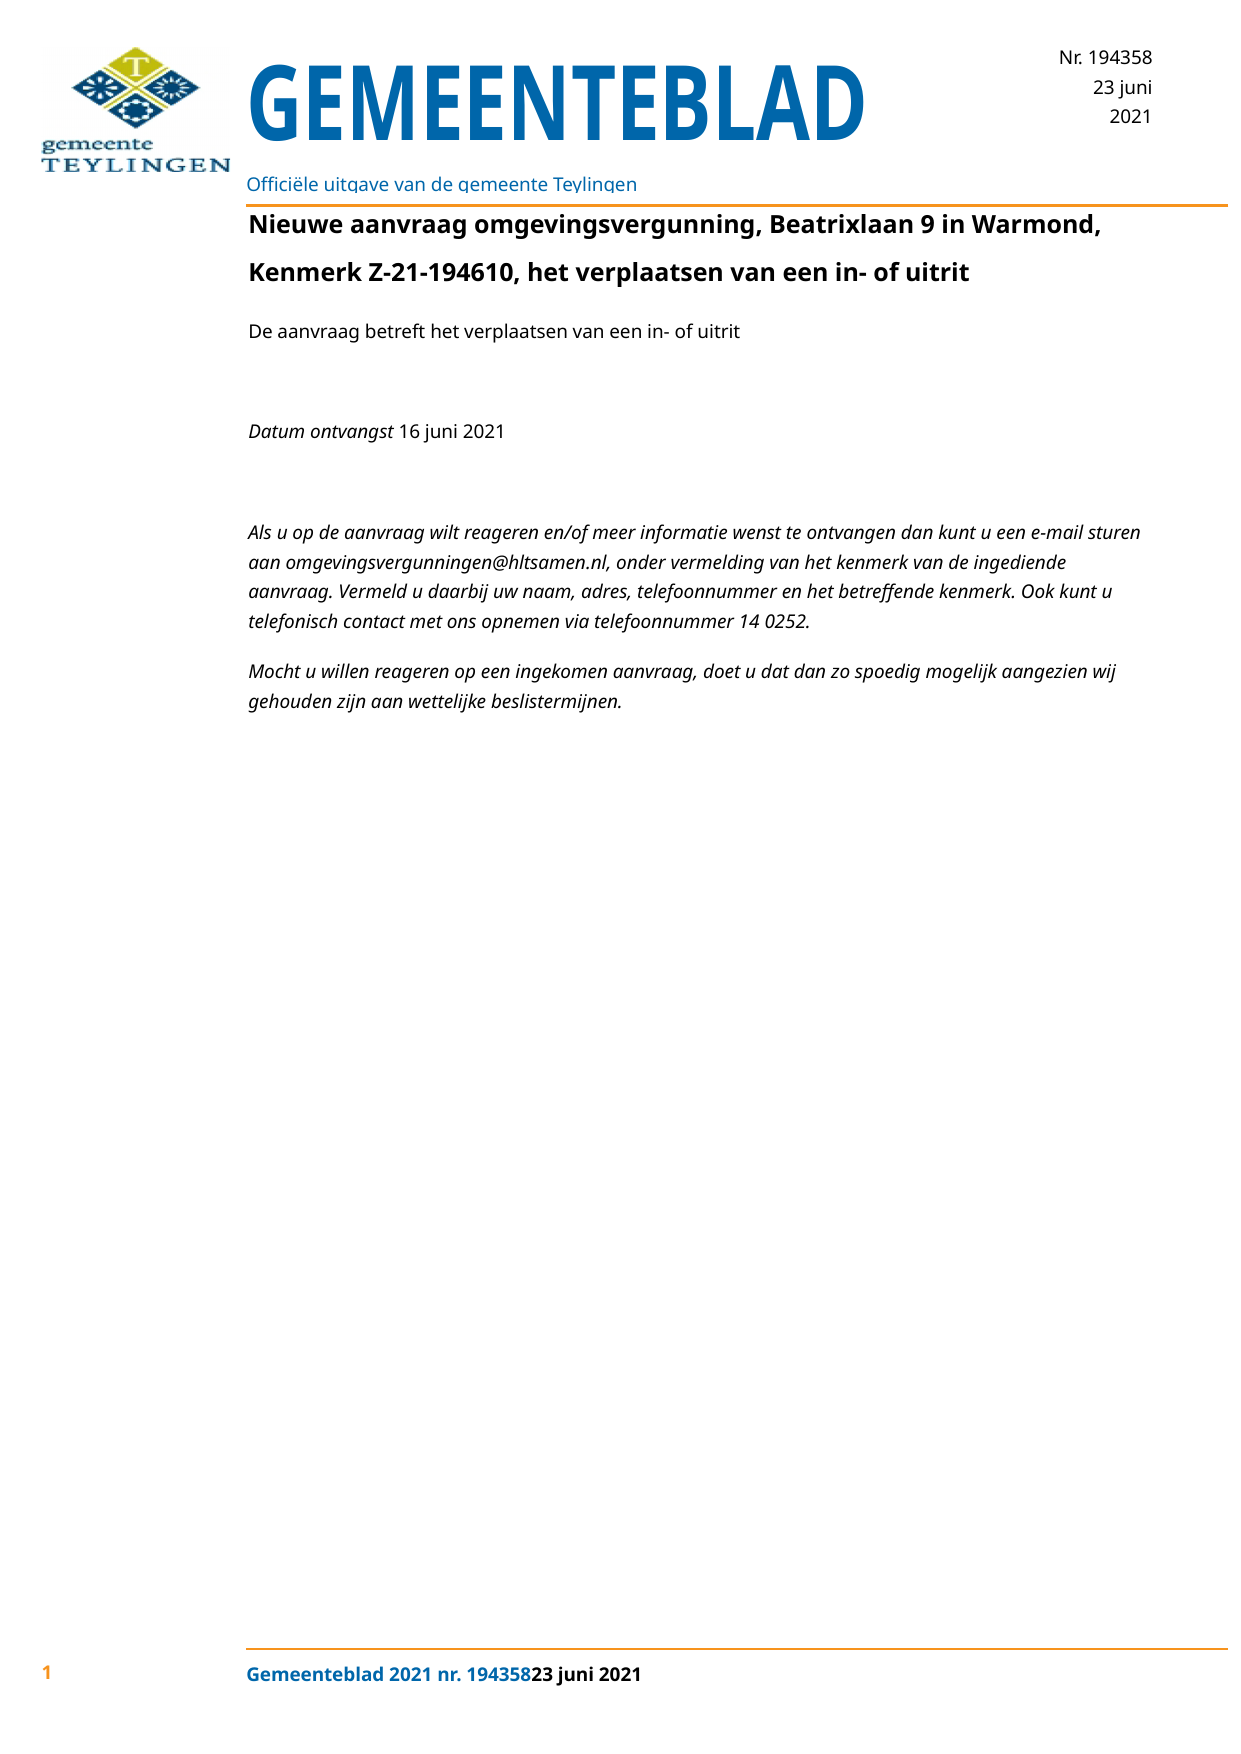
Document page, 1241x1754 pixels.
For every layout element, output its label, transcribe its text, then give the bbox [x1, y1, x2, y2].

text Mocht u willen reageren op een ingekomen aanvraag, doet u dat dan zo spoedig mogelijk aangezien wij gehouden zijn aan wettelijke beslistermijnen. [248, 659, 1152, 714]
picture [41, 47, 231, 172]
text Als u op de aanvraag wilt reageren en/of meer informatie wenst te ontvangen dan kunt u een e-mail sturen aan omgevingsvergunningen@hltsamen.nl, onder vermelding van het kenmerk van de ingediende aanvraag. Vermeld u daarbij uw naam, adres, telefoonnummer en het betreffende kenmerk. Ook kunt u telefonisch contact met ons opnemen via telefoonnummer 14 0252. [248, 519, 1152, 634]
text De aanvraag betreft het verplaatsen van een in- of uitrit [248, 318, 1152, 344]
text Nieuwe aanvraag omgevingsvergunning, Beatrixlaan 9 in Warmond, Kenmerk Z-21-194610, het verplaatsen van een in- of uitrit [248, 207, 1152, 288]
text Datum ontvangst 16 juni 2021 [248, 419, 1152, 444]
